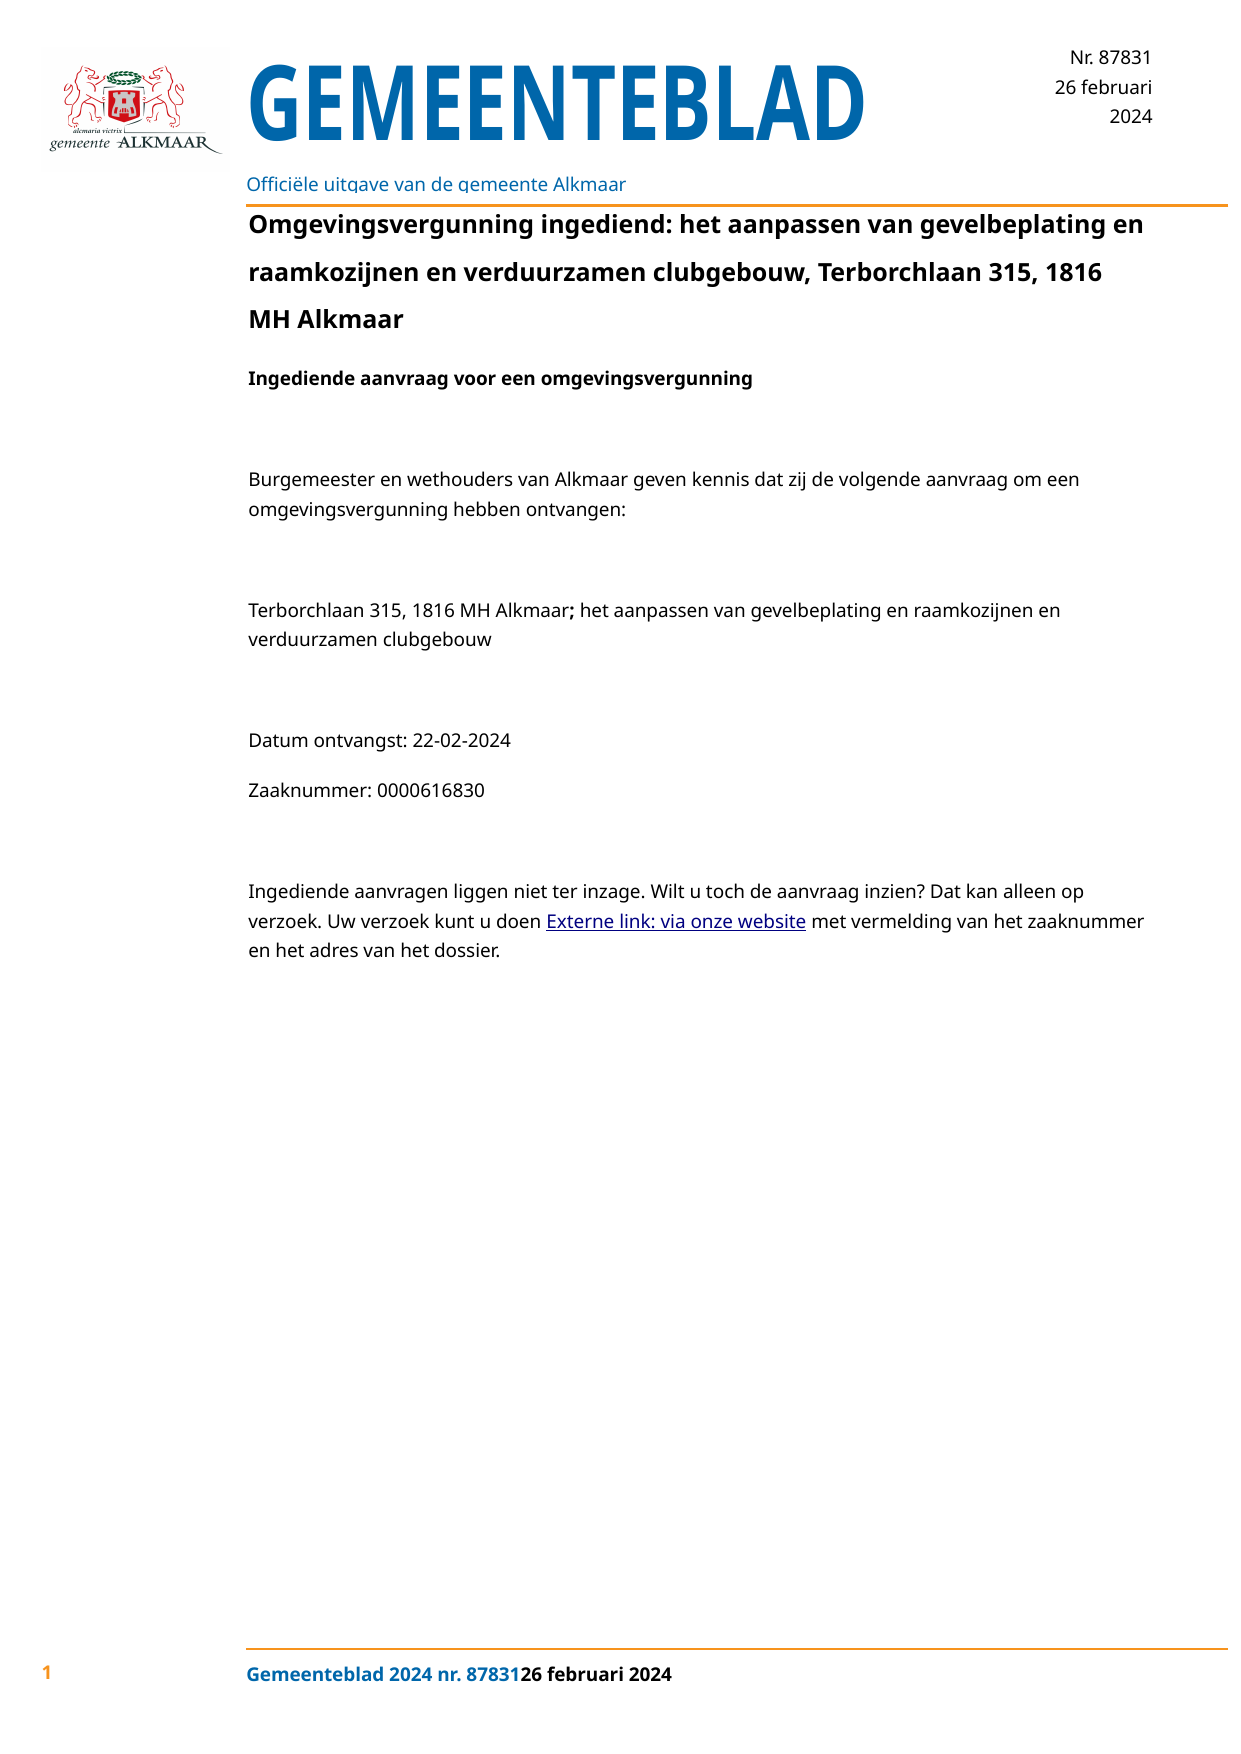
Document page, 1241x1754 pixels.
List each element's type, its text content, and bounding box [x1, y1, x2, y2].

text Ingediende aanvraag voor een omgevingsvergunning [248, 366, 1152, 391]
text Datum ontvangst: 22-02-2024 [248, 727, 1152, 753]
text Omgevingsvergunning ingediend: het aanpassen van gevelbeplating en raamkozijnen en verduurzamen clubgebouw, Terborchlaan 315, 1816 MH Alkmaar [248, 207, 1152, 336]
text Ingediende aanvragen liggen niet ter inzage. Wilt u toch de aanvraag inzien? Dat kan alleen op verzoek. Uw verzoek kunt u doen Externe link: via onze website met vermelding van het zaaknummer en het adres van het dossier. [248, 878, 1152, 963]
text Zaaknummer: 0000616830 [248, 778, 1152, 803]
text Terborchlaan 315, 1816 MH Alkmaar; het aanpassen van gevelbeplating en raamkozijnen en verduurzamen clubgebouw [248, 597, 1152, 652]
picture [41, 47, 231, 172]
text Burgemeester en wethouders van Alkmaar geven kennis dat zij de volgende aanvraag om een omgevingsvergunning hebben ontvangen: [248, 466, 1152, 522]
